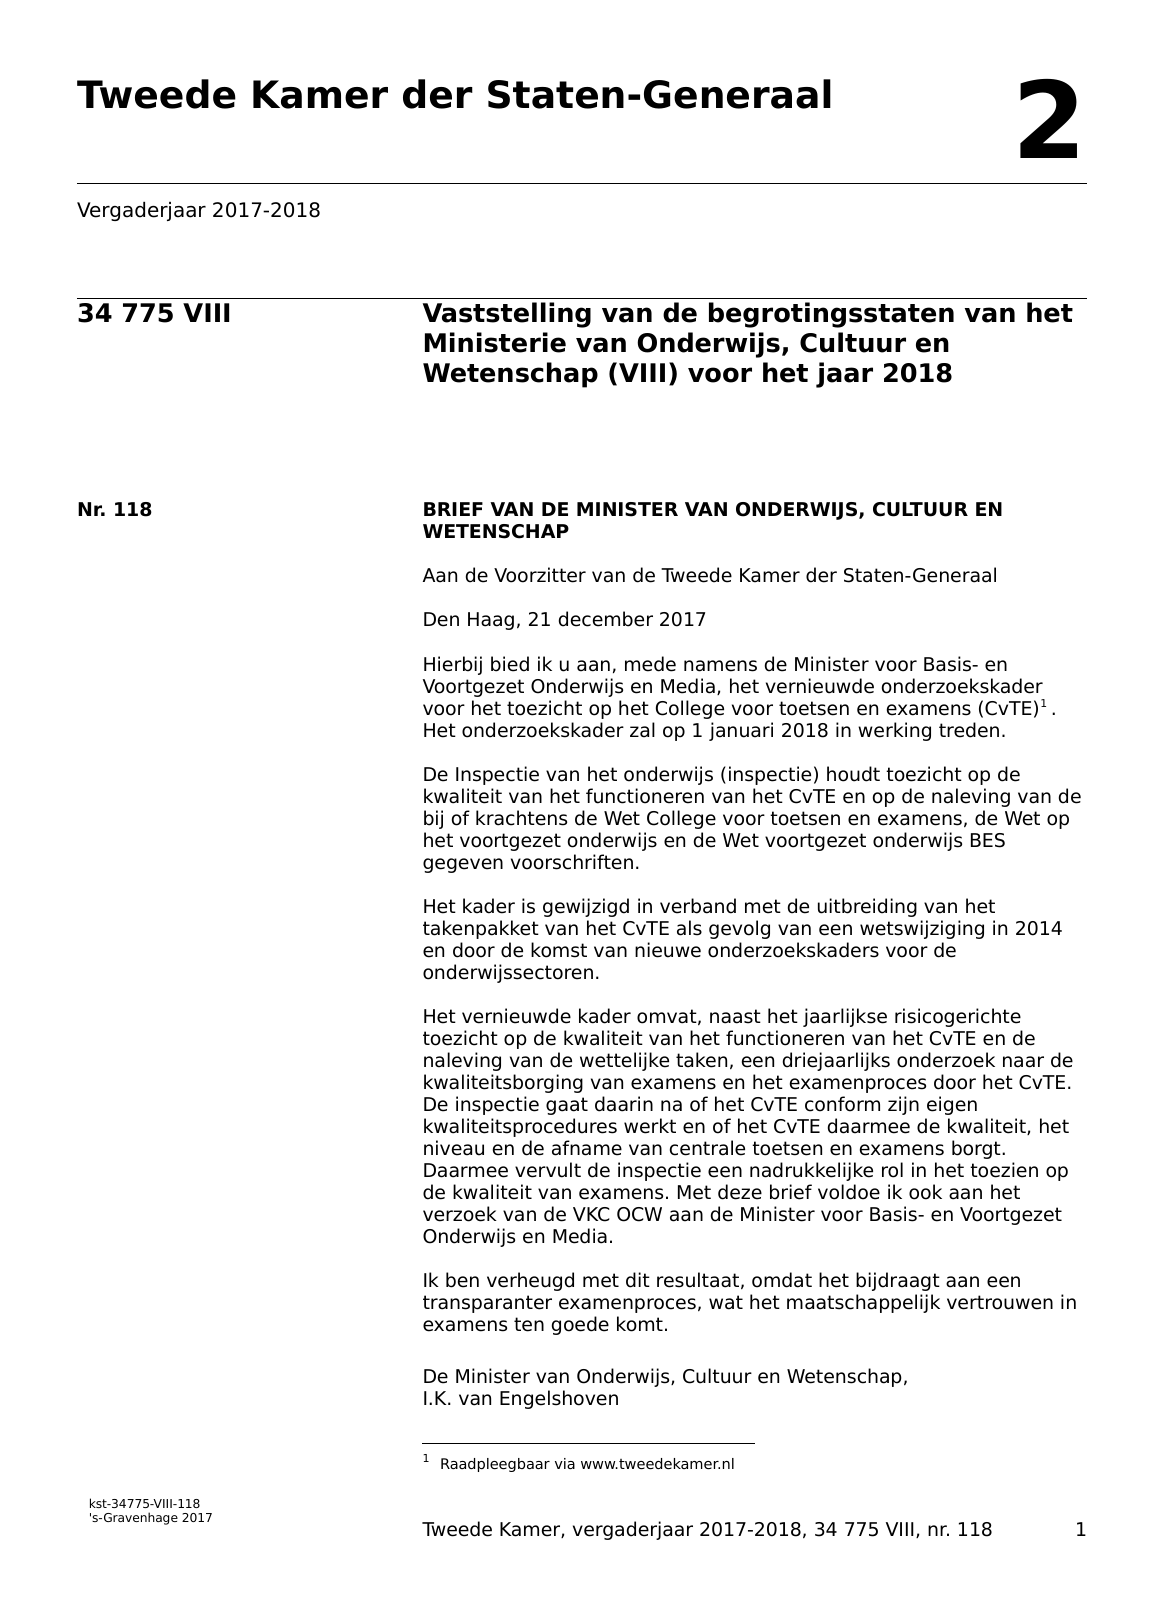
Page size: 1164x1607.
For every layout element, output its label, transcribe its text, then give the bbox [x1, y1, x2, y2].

text Ik ben verheugd met dit resultaat, omdat het bijdraagt aan een transparanter examenproces, wat het maatschappelijk vertrouwen in examens ten goede komt. [422, 1270, 1087, 1336]
table_header 2 [886, 59, 1087, 183]
text 's-Gravenhage 2017 [88, 1511, 323, 1525]
text Aan de Voorzitter van de Tweede Kamer der Staten-Generaal [422, 565, 1087, 587]
text Het kader is gewijzigd in verband met de uitbreiding van het takenpakket van het CvTE als gevolg van een wetswijziging in 2014 en door de komst van nieuwe onderzoekskaders voor de onderwijssectoren. [422, 896, 1087, 984]
text Den Haag, 21 december 2017 [422, 609, 1087, 631]
text Het vernieuwde kader omvat, naast het jaarlijkse risicogerichte toezicht op de kwaliteit van het functioneren van het CvTE en de naleving van de wettelijke taken, een driejaarlijks onderzoek naar de kwaliteitsborging van examens en het examenproces door het CvTE. De inspectie gaat daarin na of het CvTE conform zijn eigen kwaliteitsprocedures werkt en of het CvTE daarmee de kwaliteit, het niveau en de afname van centrale toetsen en examens borgt. Daarmee vervult de inspectie een nadrukkelijke rol in het toezien op de kwaliteit van examens. Met deze brief voldoe ik ook aan het verzoek van de VKC OCW aan de Minister voor Basis- en Voortgezet Onderwijs en Media. [422, 1006, 1087, 1248]
table_header Tweede Kamer der Staten-Generaal [77, 59, 886, 183]
text De Minister van Onderwijs, Cultuur en Wetenschap, I.K. van Engelshoven [422, 1366, 1087, 1410]
text De Inspectie van het onderwijs (inspectie) houdt toezicht op de kwaliteit van het functioneren van het CvTE en op de naleving van de bij of krachtens de Wet College voor toetsen en examens, de Wet op het voortgezet onderwijs en de Wet voortgezet onderwijs BES gegeven voorschriften. [422, 764, 1087, 873]
subtitle Nr. 118 BRIEF VAN DE MINISTER VAN ONDERWIJS, CULTUUR EN WETENSCHAP [77, 499, 1087, 543]
text Hierbij bied ik u aan, mede namens de Minister voor Basis- en Voortgezet Onderwijs en Media, het vernieuwde onderzoekskader voor het toezicht op het College voor toetsen en examens (CvTE). Het onderzoekskader zal op 1 januari 2018 in werking treden. [422, 653, 1087, 741]
text Raadpleegbaar via www.tweedekamer.nl [422, 1452, 1087, 1474]
text kst-34775-VIII-118 [88, 1497, 323, 1511]
subtitle 34 775 VIII Vaststelling van de begrotingsstaten van het Ministerie van Onderwijs, Cultuur en Wetenschap (VIII) voor het jaar 2018 [77, 299, 1087, 388]
table_cell Vergaderjaar 2017-2018 [77, 184, 1087, 298]
